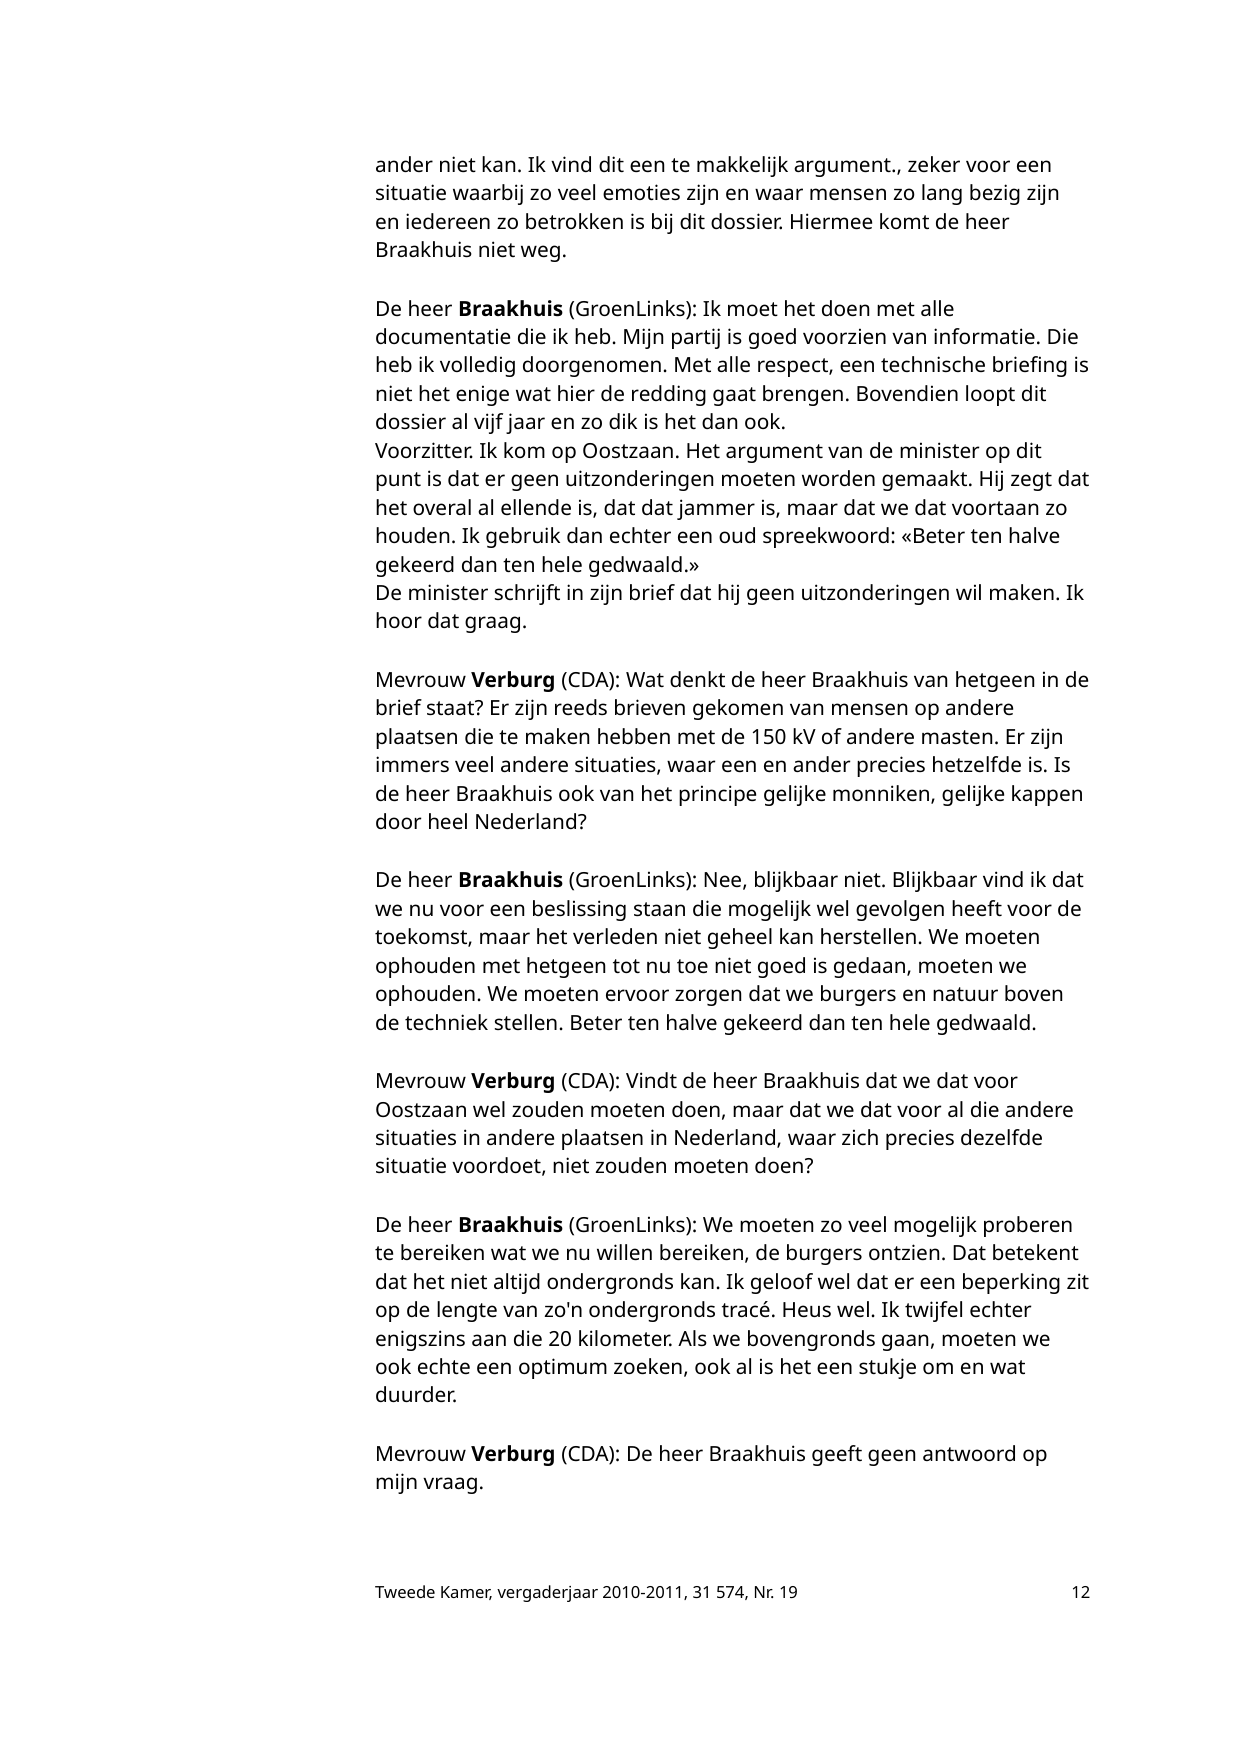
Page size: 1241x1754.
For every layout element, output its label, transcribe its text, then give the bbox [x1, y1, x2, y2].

text De heer Braakhuis (GroenLinks): We moeten zo veel mogelijk proberen te bereiken wat we nu willen bereiken, de burgers ontzien. Dat betekent dat het niet altijd ondergronds kan. Ik geloof wel dat er een beperking zit op de lengte van zo'n ondergronds tracé. Heus wel. Ik twijfel echter enigszins aan die 20 kilometer. Als we bovengronds gaan, moeten we ook echte een optimum zoeken, ook al is het een stukje om en wat duurder. [375, 1210, 1090, 1409]
text ander niet kan. Ik vind dit een te makkelijk argument., zeker voor een situatie waarbij zo veel emoties zijn en waar mensen zo lang bezig zijn en iedereen zo betrokken is bij dit dossier. Hiermee komt de heer Braakhuis niet weg. [375, 150, 1090, 264]
text Voorzitter. Ik kom op Oostzaan. Het argument van de minister op dit punt is dat er geen uitzonderingen moeten worden gemaakt. Hij zegt dat het overal al ellende is, dat dat jammer is, maar dat we dat voortaan zo houden. Ik gebruik dan echter een oud spreekwoord: «Beter ten halve gekeerd dan ten hele gedwaald.» [375, 436, 1090, 578]
text Mevrouw Verburg (CDA): Wat denkt de heer Braakhuis van hetgeen in de brief staat? Er zijn reeds brieven gekomen van mensen op andere plaatsen die te maken hebben met de 150 kV of andere masten. Er zijn immers veel andere situaties, waar een en ander precies hetzelfde is. Is de heer Braakhuis ook van het principe gelijke monniken, gelijke kappen door heel Nederland? [375, 665, 1090, 836]
text De heer Braakhuis (GroenLinks): Ik moet het doen met alle documentatie die ik heb. Mijn partij is goed voorzien van informatie. Die heb ik volledig doorgenomen. Met alle respect, een technische briefing is niet het enige wat hier de redding gaat brengen. Bovendien loopt dit dossier al vijf jaar en zo dik is het dan ook. [375, 294, 1090, 436]
text Mevrouw Verburg (CDA): Vindt de heer Braakhuis dat we dat voor Oostzaan wel zouden moeten doen, maar dat we dat voor al die andere situaties in andere plaatsen in Nederland, waar zich precies dezelfde situatie voordoet, niet zouden moeten doen? [375, 1066, 1090, 1180]
text De minister schrijft in zijn brief dat hij geen uitzonderingen wil maken. Ik hoor dat graag. [375, 578, 1090, 635]
text De heer Braakhuis (GroenLinks): Nee, blijkbaar niet. Blijkbaar vind ik dat we nu voor een beslissing staan die mogelijk wel gevolgen heeft voor de toekomst, maar het verleden niet geheel kan herstellen. We moeten ophouden met hetgeen tot nu toe niet goed is gedaan, moeten we ophouden. We moeten ervoor zorgen dat we burgers en natuur boven de techniek stellen. Beter ten halve gekeerd dan ten hele gedwaald. [375, 866, 1090, 1036]
text Mevrouw Verburg (CDA): De heer Braakhuis geeft geen antwoord op mijn vraag. [375, 1439, 1090, 1496]
